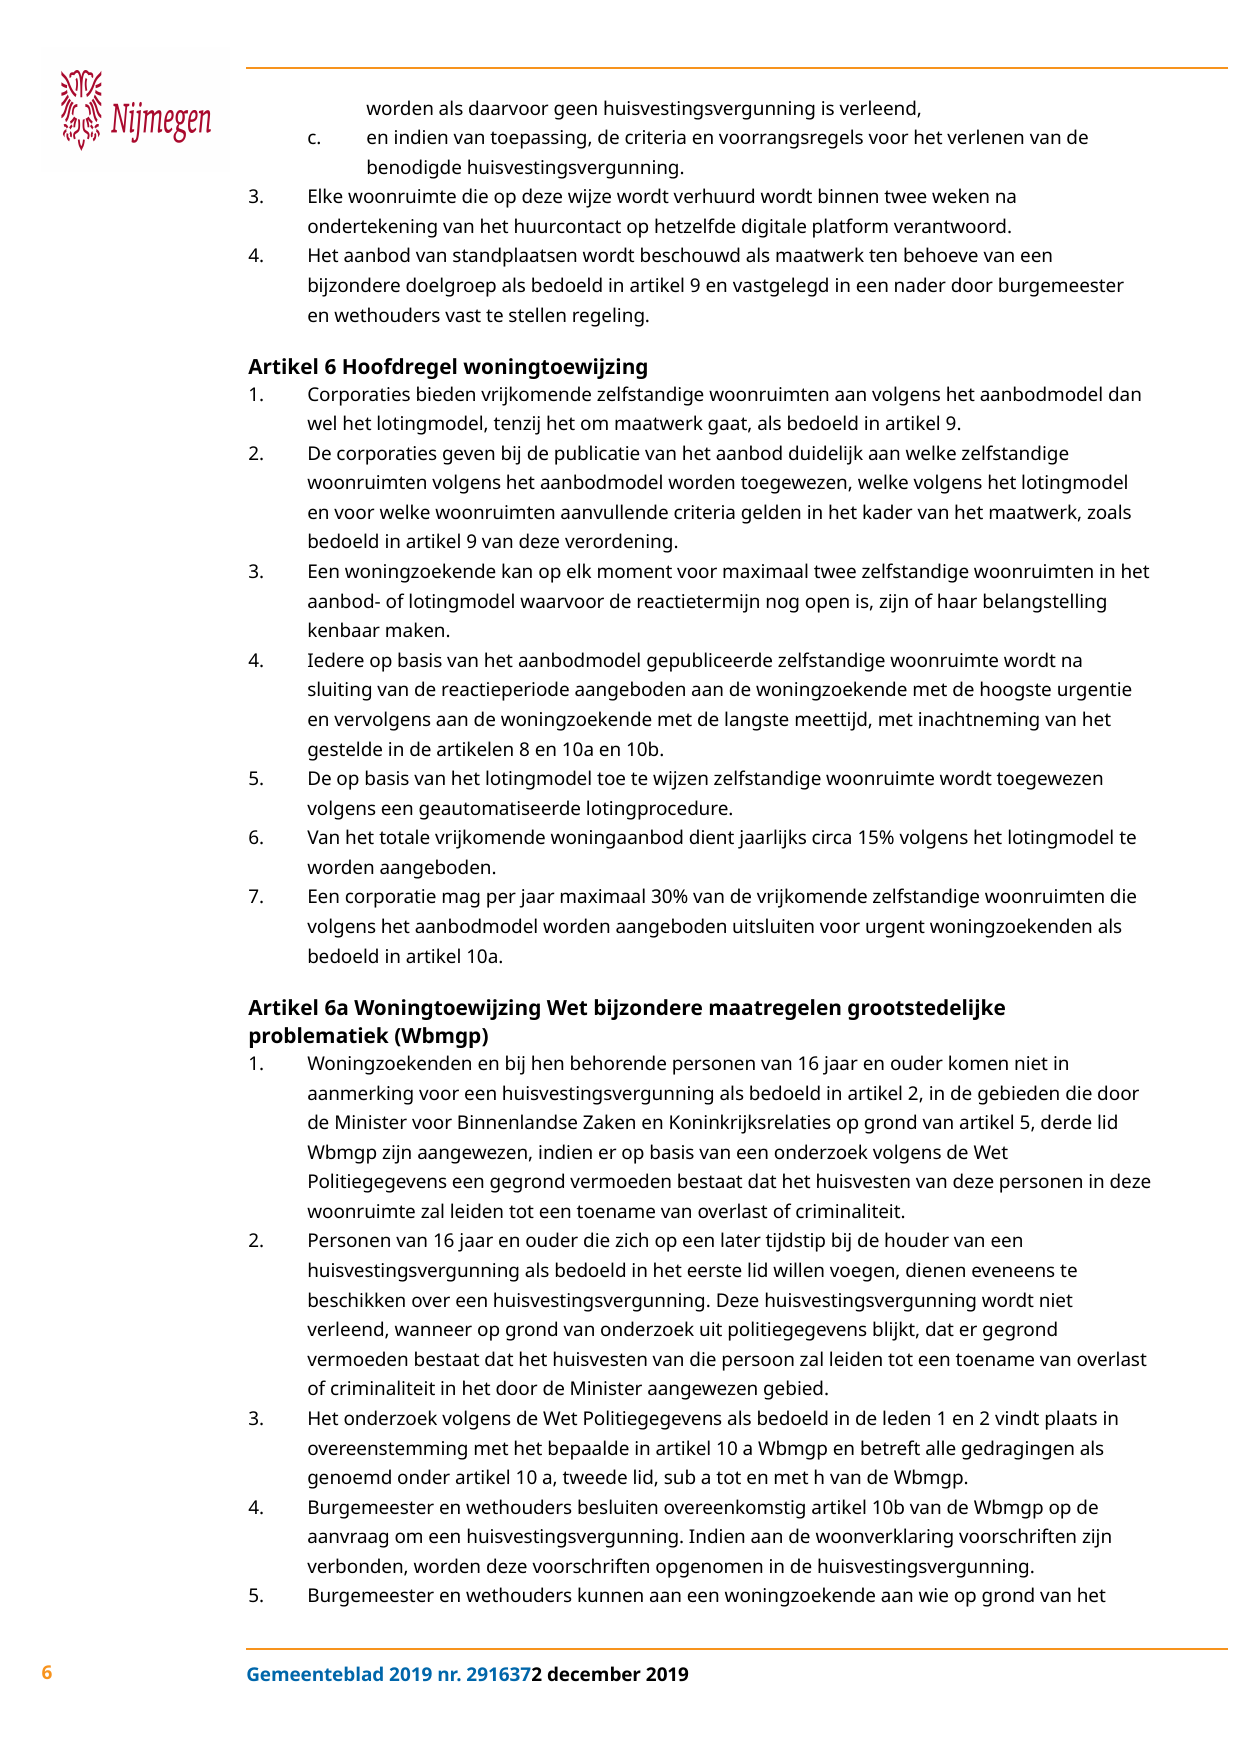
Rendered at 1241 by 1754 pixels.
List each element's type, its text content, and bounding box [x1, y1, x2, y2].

text Artikel 6a Woningtoewijzing Wet bijzondere maatregelen grootstedelijke problematiek (Wbmgp) [248, 993, 1152, 1050]
list Burgemeester en wethouders kunnen aan een woningzoekende aan wie op grond van het [248, 1583, 1152, 1608]
list Personen van 16 jaar en ouder die zich op een later tijdstip bij de houder van een huisvestingsvergunning als bedoeld in het eerste lid willen voegen, dienen eveneens te beschikken over een huisvestingsvergunning. Deze huisvestingsvergunning wordt niet verleend, wanneer op grond van onderzoek uit politiegegevens blijkt, dat er gegrond vermoeden bestaat dat het huisvesten van die persoon zal leiden tot een toename van overlast of criminaliteit in het door de Minister aangewezen gebied. [248, 1228, 1152, 1401]
list Een woningzoekende kan op elk moment voor maximaal twee zelfstandige woonruimten in het aanbod- of lotingmodel waarvoor de reactietermijn nog open is, zijn of haar belangstelling kenbaar maken. [248, 558, 1152, 643]
list Iedere op basis van het aanbodmodel gepubliceerde zelfstandige woonruimte wordt na sluiting van de reactieperiode aangeboden aan de woningzoekende met de hoogste urgentie en vervolgens aan de woningzoekende met de langste meettijd, met inachtneming van het gestelde in de artikelen 8 en 10a en 10b. [248, 647, 1152, 761]
list en indien van toepassing, de criteria en voorrangsregels voor het verlenen van de benodigde huisvestingsvergunning. [307, 124, 1152, 180]
list Elke woonruimte die op deze wijze wordt verhuurd wordt binnen twee weken na ondertekening van het huurcontact op hetzelfde digitale platform verantwoord. [248, 183, 1152, 239]
list Het onderzoek volgens de Wet Politiegegevens als bedoeld in de leden 1 en 2 vindt plaats in overeenstemming met het bepaalde in artikel 10 a Wbmgp en betreft alle gedragingen als genoemd onder artikel 10 a, tweede lid, sub a tot en met h van de Wbmgp. [248, 1405, 1152, 1490]
list De corporaties geven bij de publicatie van het aanbod duidelijk aan welke zelfstandige woonruimten volgens het aanbodmodel worden toegewezen, welke volgens het lotingmodel en voor welke woonruimten aanvullende criteria gelden in het kader van het maatwerk, zoals bedoeld in artikel 9 van deze verordening. [248, 440, 1152, 554]
picture [41, 47, 231, 172]
list Corporaties bieden vrijkomende zelfstandige woonruimten aan volgens het aanbodmodel dan wel het lotingmodel, tenzij het om maatwerk gaat, als bedoeld in artikel 9. [248, 381, 1152, 436]
list worden als daarvoor geen huisvestingsvergunning is verleend, [307, 95, 1152, 121]
list Van het totale vrijkomende woningaanbod dient jaarlijks circa 15% volgens het lotingmodel te worden aangeboden. [248, 824, 1152, 880]
list Burgemeester en wethouders besluiten overeenkomstig artikel 10b van de Wbmgp op de aanvraag om een huisvestingsvergunning. Indien aan de woonverklaring voorschriften zijn verbonden, worden deze voorschriften opgenomen in de huisvestingsvergunning. [248, 1494, 1152, 1579]
list Het aanbod van standplaatsen wordt beschouwd als maatwerk ten behoeve van een bijzondere doelgroep als bedoeld in artikel 9 en vastgelegd in een nader door burgemeester en wethouders vast te stellen regeling. [248, 243, 1152, 328]
list Woningzoekenden en bij hen behorende personen van 16 jaar en ouder komen niet in aanmerking voor een huisvestingsvergunning als bedoeld in artikel 2, in de gebieden die door de Minister voor Binnenlandse Zaken en Koninkrijksrelaties op grond van artikel 5, derde lid Wbmgp zijn aangewezen, indien er op basis van een onderzoek volgens de Wet Politiegegevens een gegrond vermoeden bestaat dat het huisvesten van deze personen in deze woonruimte zal leiden tot een toename van overlast of criminaliteit. [248, 1050, 1152, 1224]
text Artikel 6 Hoofdregel woningtoewijzing [248, 352, 1152, 381]
list Een corporatie mag per jaar maximaal 30% van de vrijkomende zelfstandige woonruimten die volgens het aanbodmodel worden aangeboden uitsluiten voor urgent woningzoekenden als bedoeld in artikel 10a. [248, 884, 1152, 968]
list De op basis van het lotingmodel toe te wijzen zelfstandige woonruimte wordt toegewezen volgens een geautomatiseerde lotingprocedure. [248, 765, 1152, 821]
